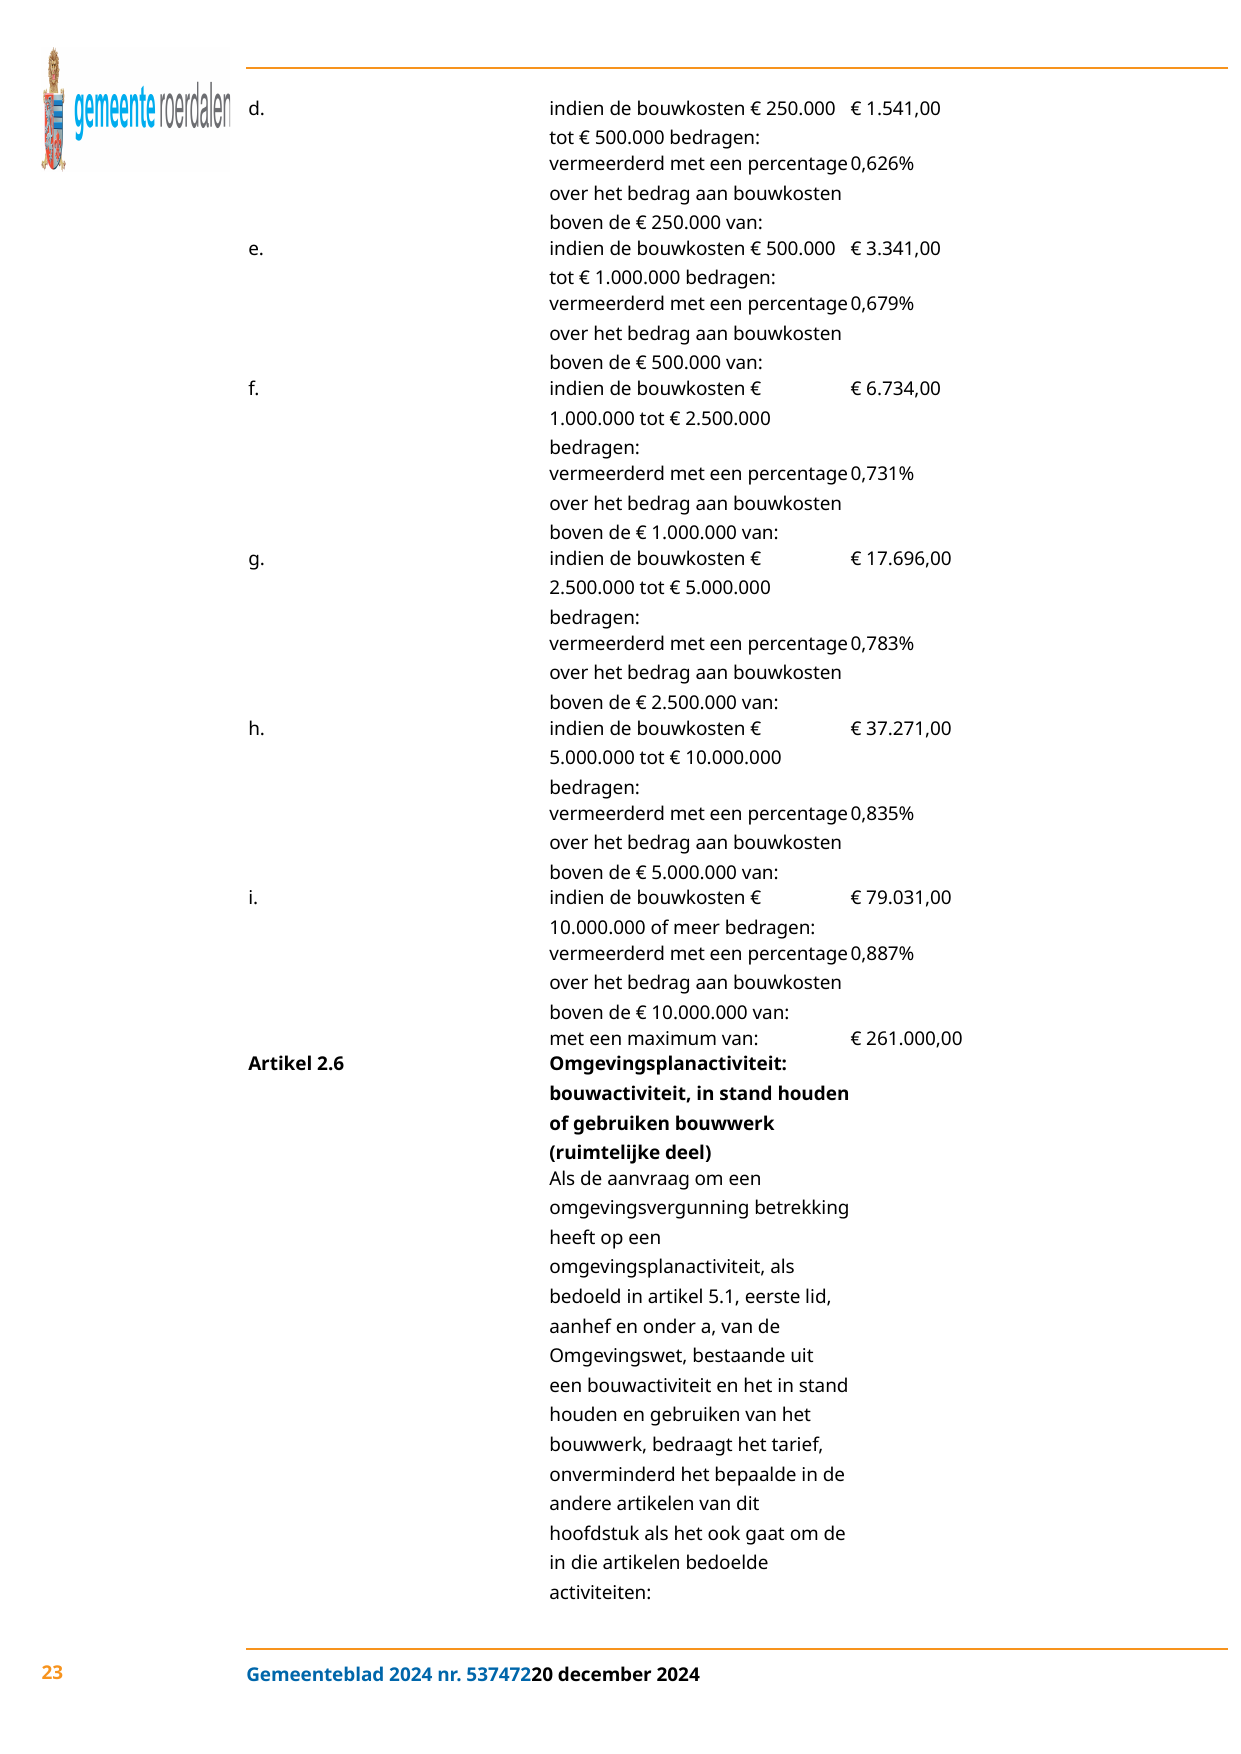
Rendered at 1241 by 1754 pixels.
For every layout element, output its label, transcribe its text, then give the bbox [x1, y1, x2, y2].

table_cell vermeerderd met een percentage over het bedrag aan bouwkosten boven de € 10.000.000 van: [549, 940, 850, 1025]
table_cell 0,887% [850, 940, 1152, 1025]
table_cell Artikel 2.6 [248, 1051, 549, 1165]
table_cell vermeerderd met een percentage over het bedrag aan bouwkosten boven de € 2.500.000 van: [549, 630, 850, 715]
table_cell indien de bouwkosten € 1.000.000 tot € 2.500.000 bedragen: [549, 375, 850, 460]
table_cell met een maximum van: [549, 1025, 850, 1051]
table_cell 0,731% [850, 460, 1152, 545]
table_cell vermeerderd met een percentage over het bedrag aan bouwkosten boven de € 1.000.000 van: [549, 460, 850, 545]
table_cell [248, 290, 549, 375]
table_cell indien de bouwkosten € 5.000.000 tot € 10.000.000 bedragen: [549, 715, 850, 800]
table_cell vermeerderd met een percentage over het bedrag aan bouwkosten boven de € 5.000.000 van: [549, 800, 850, 884]
table_cell indien de bouwkosten € 10.000.000 of meer bedragen: [549, 885, 850, 940]
table_cell indien de bouwkosten € 500.000 tot € 1.000.000 bedragen: [549, 235, 850, 290]
table_cell Als de aanvraag om een omgevingsvergunning betrekking heeft op een omgevingsplanactiviteit, als bedoeld in artikel 5.1, eerste lid, aanhef en onder a, van de Omgevingswet, bestaande uit een bouwactiviteit en het in stand houden en gebruiken van het bouwwerk, bedraagt het tarief, onverminderd het bepaalde in de andere artikelen van dit hoofdstuk als het ook gaat om de in die artikelen bedoelde activiteiten: [549, 1165, 850, 1605]
table_cell € 3.341,00 [850, 235, 1152, 290]
table_cell 0,835% [850, 800, 1152, 884]
table_cell e. [248, 235, 549, 290]
table_cell [248, 1165, 549, 1605]
table_cell indien de bouwkosten € 250.000 tot € 500.000 bedragen: [549, 95, 850, 150]
table_cell [248, 630, 549, 715]
table_cell d. [248, 95, 549, 150]
table_cell 0,679% [850, 290, 1152, 375]
table_cell € 79.031,00 [850, 885, 1152, 940]
table_cell 0,783% [850, 630, 1152, 715]
table_cell h. [248, 715, 549, 800]
table_cell [850, 1051, 1152, 1165]
table_cell f. [248, 375, 549, 460]
table_cell [850, 1165, 1152, 1605]
table_cell 0,626% [850, 150, 1152, 235]
table_cell i. [248, 885, 549, 940]
table_cell [248, 940, 549, 1025]
table_cell indien de bouwkosten € 2.500.000 tot € 5.000.000 bedragen: [549, 545, 850, 630]
table_cell [248, 150, 549, 235]
table_cell € 1.541,00 [850, 95, 1152, 150]
table_cell vermeerderd met een percentage over het bedrag aan bouwkosten boven de € 250.000 van: [549, 150, 850, 235]
table_cell € 6.734,00 [850, 375, 1152, 460]
table_cell [248, 800, 549, 884]
table_cell g. [248, 545, 549, 630]
table_cell Omgevingsplanactiviteit: bouwactiviteit, in stand houden of gebruiken bouwwerk (ruimtelijke deel) [549, 1051, 850, 1165]
table_cell vermeerderd met een percentage over het bedrag aan bouwkosten boven de € 500.000 van: [549, 290, 850, 375]
table_cell € 17.696,00 [850, 545, 1152, 630]
table_cell [248, 460, 549, 545]
picture [41, 47, 231, 172]
table_cell € 261.000,00 [850, 1025, 1152, 1051]
table_cell [248, 1025, 549, 1051]
table_cell € 37.271,00 [850, 715, 1152, 800]
